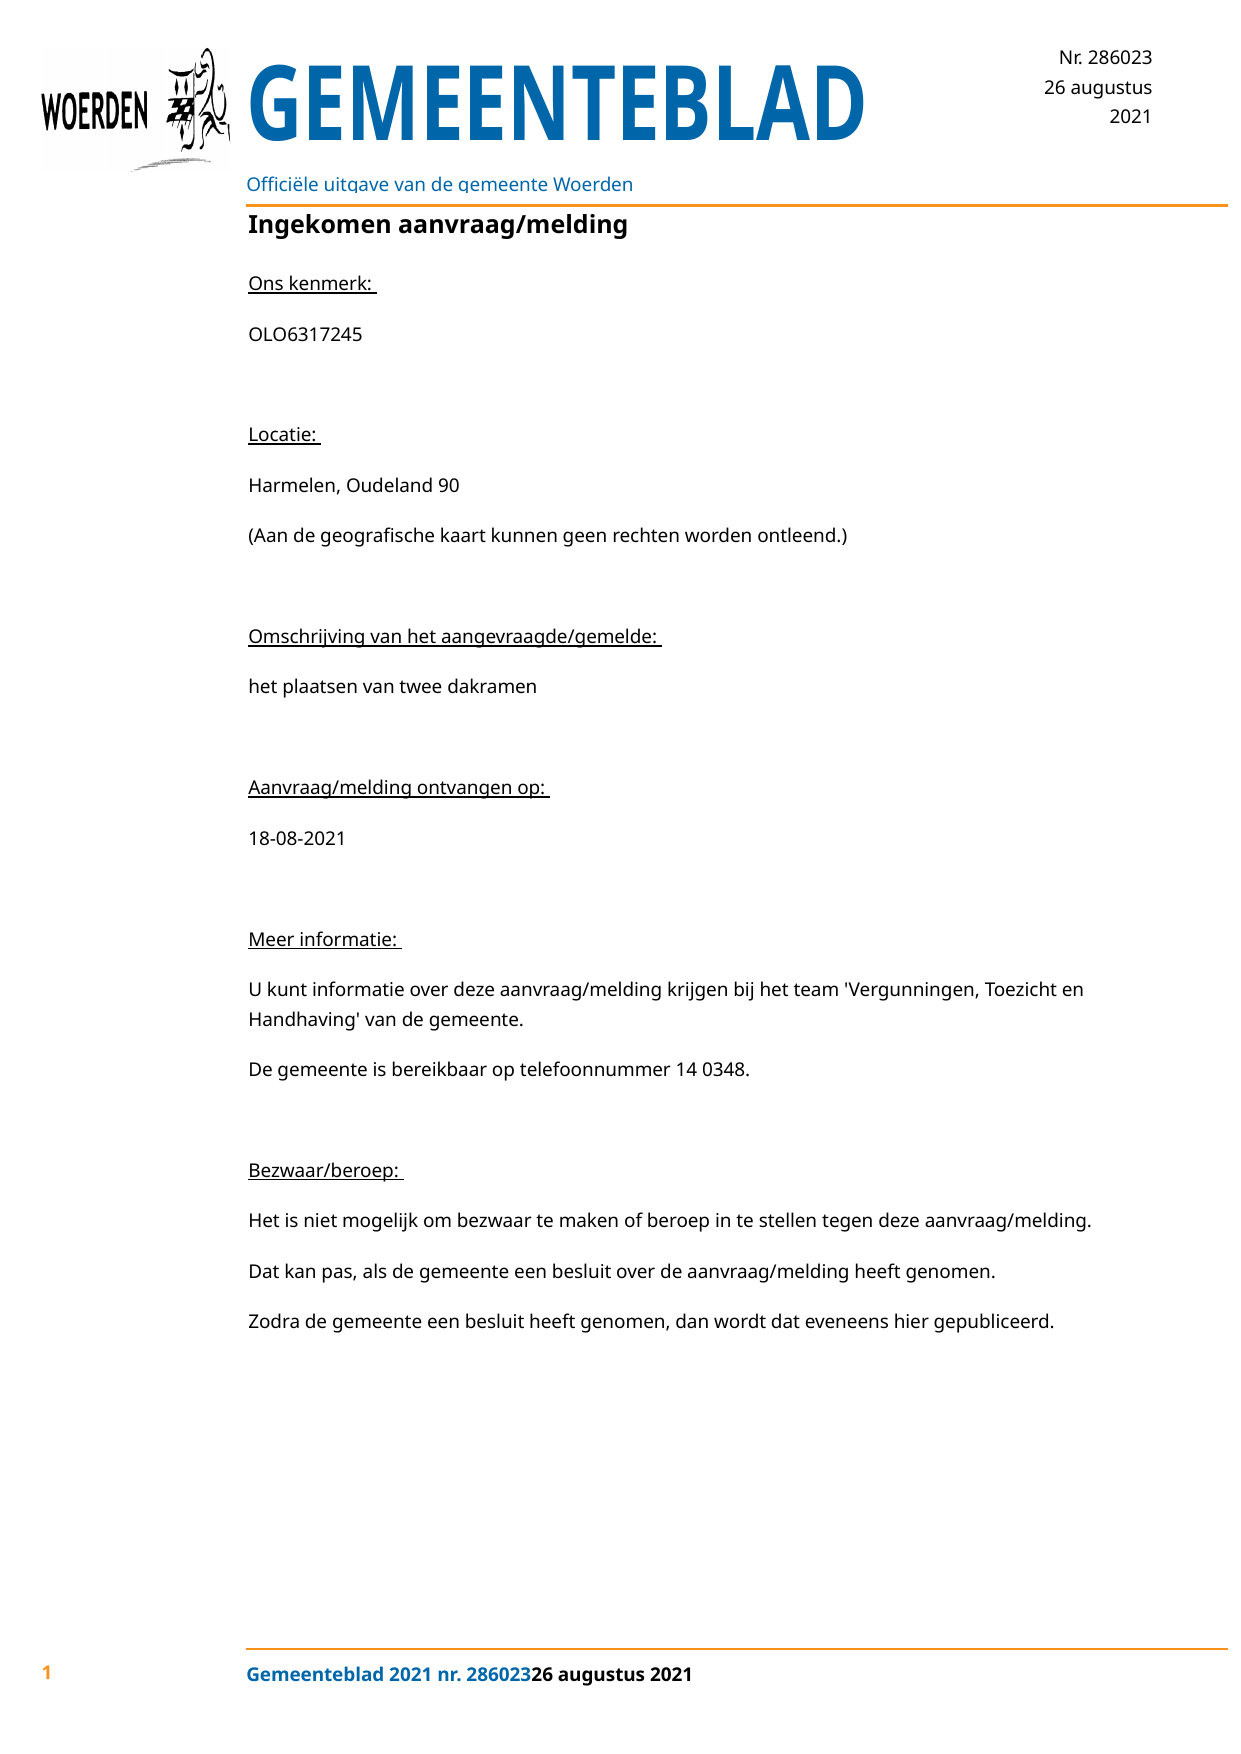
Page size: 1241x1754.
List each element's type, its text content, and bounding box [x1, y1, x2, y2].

text Harmelen, Oudeland 90 [248, 472, 1152, 498]
text Ingekomen aanvraag/melding [248, 207, 1152, 241]
text OLO6317245 [248, 321, 1152, 346]
text Meer informatie: [248, 926, 1152, 951]
text 18-08-2021 [248, 825, 1152, 851]
text Omschrijving van het aangevraagde/gemelde: [248, 623, 1152, 649]
text (Aan de geografische kaart kunnen geen rechten worden ontleend.) [248, 522, 1152, 548]
text het plaatsen van twee dakramen [248, 674, 1152, 699]
text De gemeente is bereikbaar op telefoonnummer 14 0348. [248, 1056, 1152, 1082]
text Bezwaar/beroep: [248, 1157, 1152, 1183]
text Ons kenmerk: [248, 270, 1152, 296]
text Locatie: [248, 422, 1152, 447]
picture [41, 47, 231, 172]
text U kunt informatie over deze aanvraag/melding krijgen bij het team 'Vergunningen, Toezicht en Handhaving' van de gemeente. [248, 976, 1152, 1031]
text Het is niet mogelijk om bezwaar te maken of beroep in te stellen tegen deze aanvraag/melding. [248, 1207, 1152, 1233]
text Aanvraag/melding ontvangen op: [248, 774, 1152, 800]
text Zodra de gemeente een besluit heeft genomen, dan wordt dat eveneens hier gepubliceerd. [248, 1308, 1152, 1334]
text Dat kan pas, als de gemeente een besluit over de aanvraag/melding heeft genomen. [248, 1258, 1152, 1283]
